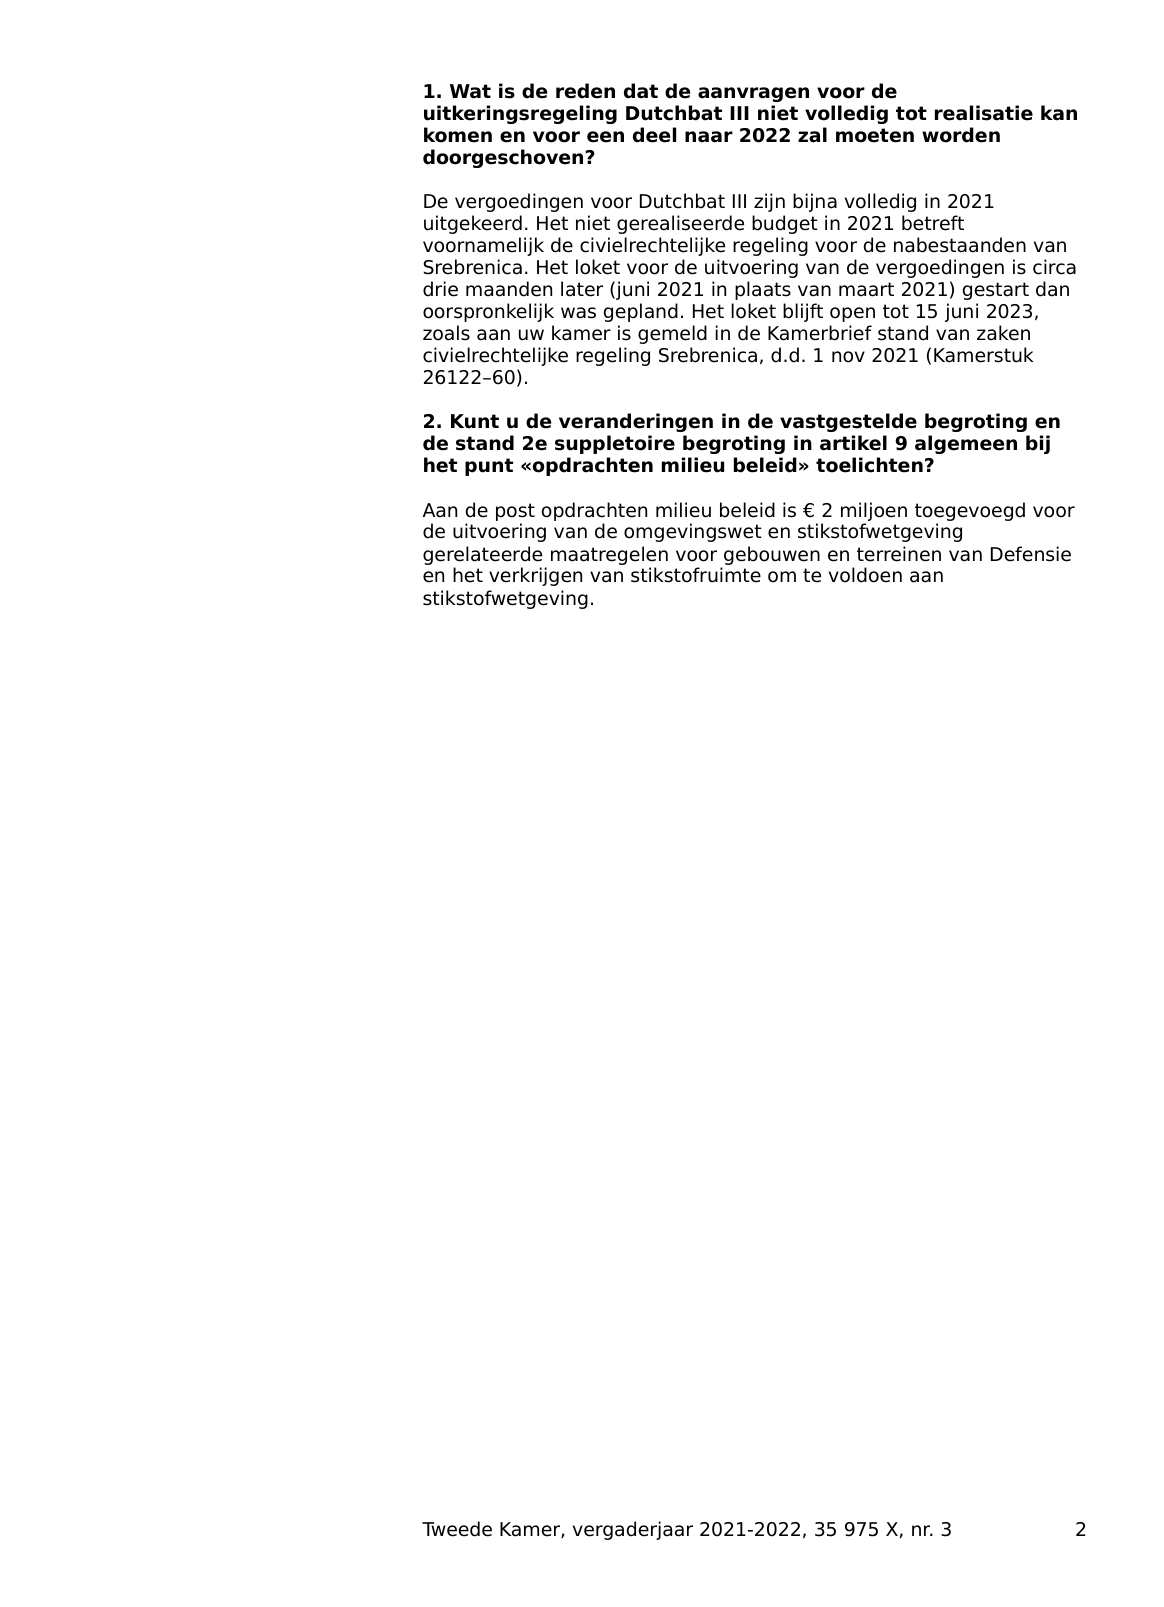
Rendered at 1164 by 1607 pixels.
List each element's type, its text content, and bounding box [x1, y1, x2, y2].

text 1. Wat is de reden dat de aanvragen voor de uitkeringsregeling Dutchbat III niet volledig tot realisatie kan komen en voor een deel naar 2022 zal moeten worden doorgeschoven? [422, 81, 1087, 169]
text 2. Kunt u de veranderingen in de vastgestelde begroting en de stand 2e suppletoire begroting in artikel 9 algemeen bij het punt «opdrachten milieu beleid» toelichten? [422, 411, 1087, 477]
text Aan de post opdrachten milieu beleid is € 2 miljoen toegevoegd voor de uitvoering van de omgevingswet en stikstofwetgeving gerelateerde maatregelen voor gebouwen en terreinen van Defensie en het verkrijgen van stikstofruimte om te voldoen aan stikstofwetgeving. [422, 499, 1087, 609]
text De vergoedingen voor Dutchbat III zijn bijna volledig in 2021 uitgekeerd. Het niet gerealiseerde budget in 2021 betreft voornamelijk de civielrechtelijke regeling voor de nabestaanden van Srebrenica. Het loket voor de uitvoering van de vergoedingen is circa drie maanden later (juni 2021 in plaats van maart 2021) gestart dan oorspronkelijk was gepland. Het loket blijft open tot 15 juni 2023, zoals aan uw kamer is gemeld in de Kamerbrief stand van zaken civielrechtelijke regeling Srebrenica, d.d. 1 nov 2021 (Kamerstuk 26122–60). [422, 191, 1087, 389]
